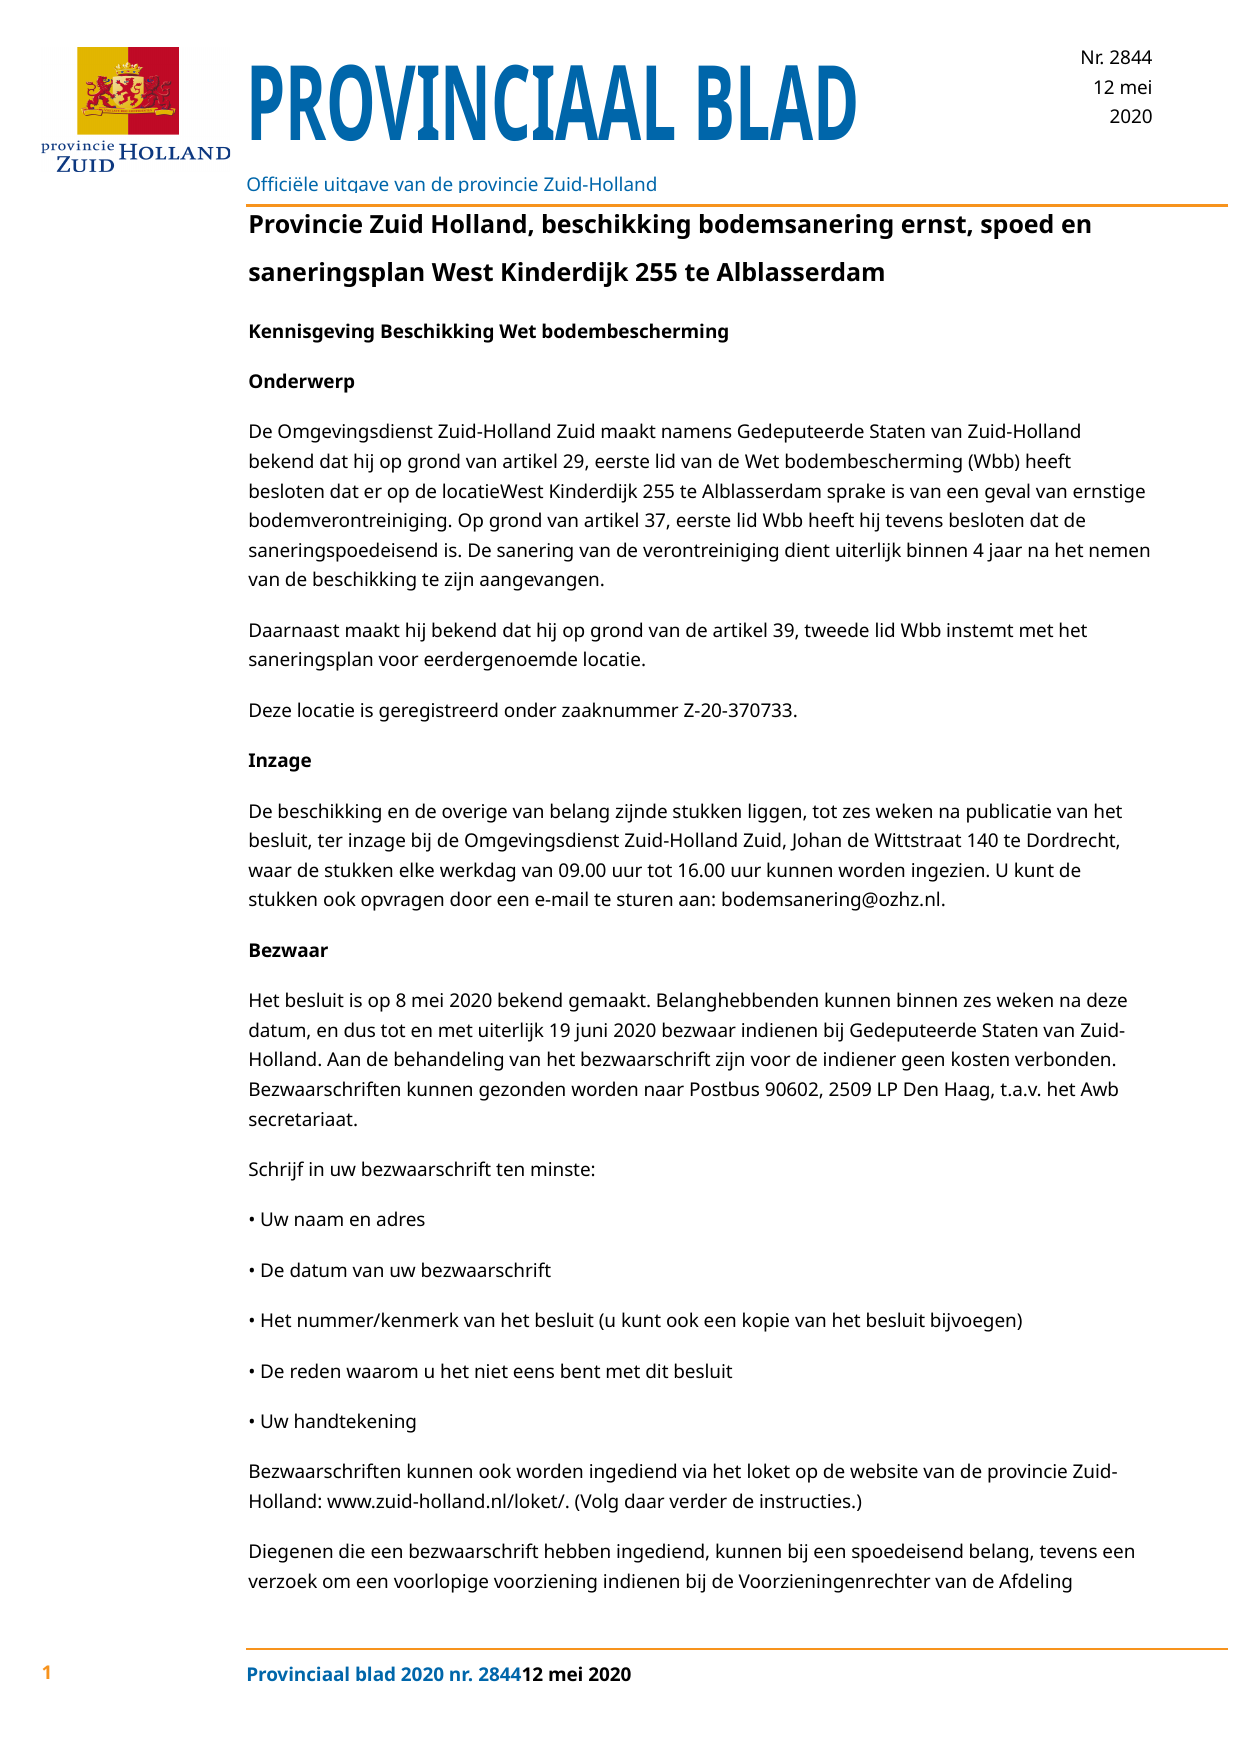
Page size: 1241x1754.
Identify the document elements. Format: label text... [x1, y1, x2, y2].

text Diegenen die een bezwaarschrift hebben ingediend, kunnen bij een spoedeisend belang, tevens een verzoek om een voorlopige voorziening indienen bij de Voorzieningenrechter van de Afdeling [248, 1539, 1152, 1594]
text • Het nummer/kenmerk van het besluit (u kunt ook een kopie van het besluit bijvoegen) [248, 1307, 1152, 1333]
text Provincie Zuid Holland, beschikking bodemsanering ernst, spoed en saneringsplan West Kinderdijk 255 te Alblasserdam [248, 207, 1152, 288]
text • De reden waarom u het niet eens bent met dit besluit [248, 1358, 1152, 1384]
picture [41, 47, 231, 172]
text Bezwaarschriften kunnen ook worden ingediend via het loket op de website van de provincie Zuid-Holland: www.zuid-holland.nl/loket/. (Volg daar verder de instructies.) [248, 1459, 1152, 1514]
text Daarnaast maakt hij bekend dat hij op grond van de artikel 39, tweede lid Wbb instemt met het saneringsplan voor eerdergenoemde locatie. [248, 617, 1152, 672]
text Schrijf in uw bezwaarschrift ten minste: [248, 1156, 1152, 1182]
text Deze locatie is geregistreerd onder zaaknummer Z-20-370733. [248, 697, 1152, 723]
text • Uw naam en adres [248, 1207, 1152, 1232]
text Kennisgeving Beschikking Wet bodembescherming [248, 318, 1152, 344]
text De beschikking en de overige van belang zijnde stukken liggen, tot zes weken na publicatie van het besluit, ter inzage bij de Omgevingsdienst Zuid-Holland Zuid, Johan de Wittstraat 140 te Dordrecht, waar de stukken elke werkdag van 09.00 uur tot 16.00 uur kunnen worden ingezien. U kunt de stukken ook opvragen door een e-mail te sturen aan: bodemsanering@ozhz.nl. [248, 798, 1152, 912]
text • Uw handtekening [248, 1408, 1152, 1434]
text Het besluit is op 8 mei 2020 bekend gemaakt. Belanghebbenden kunnen binnen zes weken na deze datum, en dus tot en met uiterlijk 19 juni 2020 bezwaar indienen bij Gedeputeerde Staten van Zuid-Holland. Aan de behandeling van het bezwaarschrift zijn voor de indiener geen kosten verbonden. Bezwaarschriften kunnen gezonden worden naar Postbus 90602, 2509 LP Den Haag, t.a.v. het Awb secretariaat. [248, 987, 1152, 1132]
text • De datum van uw bezwaarschrift [248, 1257, 1152, 1283]
text Inzage [248, 747, 1152, 773]
text Bezwaar [248, 937, 1152, 963]
text Onderwerp [248, 368, 1152, 394]
text De Omgevingsdienst Zuid-Holland Zuid maakt namens Gedeputeerde Staten van Zuid-Holland bekend dat hij op grond van artikel 29, eerste lid van de Wet bodembescherming (Wbb) heeft besloten dat er op de locatieWest Kinderdijk 255 te Alblasserdam sprake is van een geval van ernstige bodemverontreiniging. Op grond van artikel 37, eerste lid Wbb heeft hij tevens besloten dat de saneringspoedeisend is. De sanering van de verontreiniging dient uiterlijk binnen 4 jaar na het nemen van de beschikking te zijn aangevangen. [248, 419, 1152, 592]
